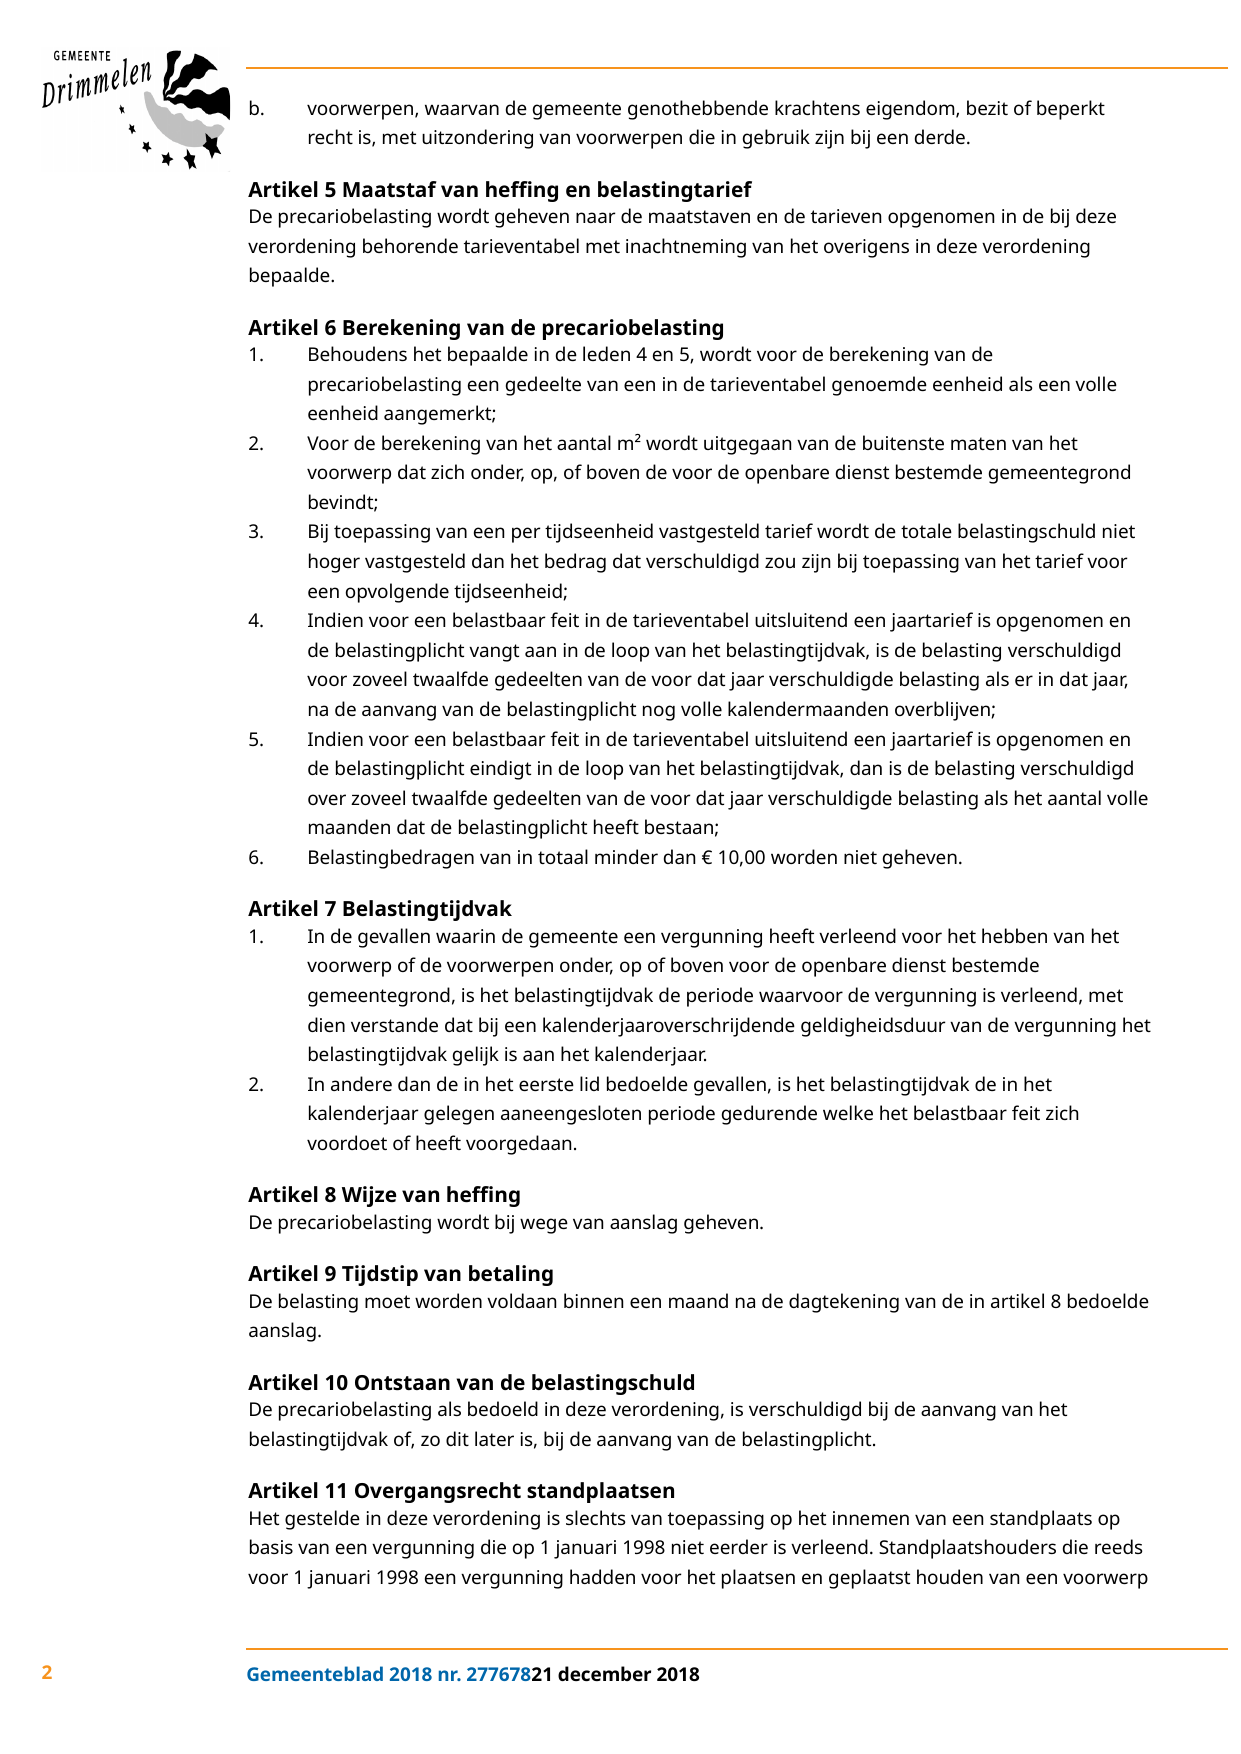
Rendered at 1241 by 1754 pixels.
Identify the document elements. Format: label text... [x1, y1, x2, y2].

list Indien voor een belastbaar feit in de tarieventabel uitsluitend een jaartarief is opgenomen en de belastingplicht eindigt in de loop van het belastingtijdvak, dan is de belasting verschuldigd over zoveel twaalfde gedeelten van de voor dat jaar verschuldigde belasting als het aantal volle maanden dat de belastingplicht heeft bestaan; [248, 726, 1152, 840]
text Artikel 5 Maatstaf van heffing en belastingtarief [248, 175, 1152, 203]
text Het gestelde in deze verordening is slechts van toepassing op het innemen van een standplaats op basis van een vergunning die op 1 januari 1998 niet eerder is verleend. Standplaatshouders die reeds voor 1 januari 1998 een vergunning hadden voor het plaatsen en geplaatst houden van een voorwerp [248, 1505, 1152, 1589]
text De precariobelasting wordt geheven naar de maatstaven en de tarieven opgenomen in de bij deze verordening behorende tarieventabel met inachtneming van het overigens in deze verordening bepaalde. [248, 203, 1152, 288]
list Indien voor een belastbaar feit in de tarieventabel uitsluitend een jaartarief is opgenomen en de belastingplicht vangt aan in de loop van het belastingtijdvak, is de belasting verschuldigd voor zoveel twaalfde gedeelten van de voor dat jaar verschuldigde belasting als er in dat jaar, na de aanvang van de belastingplicht nog volle kalendermaanden overblijven; [248, 607, 1152, 722]
text Artikel 9 Tijdstip van betaling [248, 1259, 1152, 1288]
list voorwerpen, waarvan de gemeente genothebbende krachtens eigendom, bezit of beperkt recht is, met uitzondering van voorwerpen die in gebruik zijn bij een derde. [248, 95, 1152, 150]
text De belasting moet worden voldaan binnen een maand na de dagtekening van de in artikel 8 bedoelde aanslag. [248, 1288, 1152, 1343]
text Artikel 7 Belastingtijdvak [248, 894, 1152, 923]
list Behoudens het bepaalde in de leden 4 en 5, wordt voor de berekening van de precariobelasting een gedeelte van een in de tarieventabel genoemde eenheid als een volle eenheid aangemerkt; [248, 341, 1152, 426]
text Artikel 6 Berekening van de precariobelasting [248, 313, 1152, 341]
text De precariobelasting als bedoeld in deze verordening, is verschuldigd bij de aanvang van het belastingtijdvak of, zo dit later is, bij de aanvang van de belastingplicht. [248, 1396, 1152, 1452]
text Artikel 10 Ontstaan van de belastingschuld [248, 1368, 1152, 1396]
picture [41, 47, 231, 172]
list Belastingbedragen van in totaal minder dan € 10,00 worden niet geheven. [248, 844, 1152, 870]
text Artikel 8 Wijze van heffing [248, 1181, 1152, 1209]
text Artikel 11 Overgangsrecht standplaatsen [248, 1476, 1152, 1505]
list In andere dan de in het eerste lid bedoelde gevallen, is het belastingtijdvak de in het kalenderjaar gelegen aaneengesloten periode gedurende welke het belastbaar feit zich voordoet of heeft voorgedaan. [248, 1071, 1152, 1156]
list In de gevallen waarin de gemeente een vergunning heeft verleend voor het hebben van het voorwerp of de voorwerpen onder, op of boven voor de openbare dienst bestemde gemeentegrond, is het belastingtijdvak de periode waarvoor de vergunning is verleend, met dien verstande dat bij een kalenderjaaroverschrijdende geldigheidsduur van de vergunning het belastingtijdvak gelijk is aan het kalenderjaar. [248, 923, 1152, 1067]
text De precariobelasting wordt bij wege van aanslag geheven. [248, 1209, 1152, 1235]
list Bij toepassing van een per tijdseenheid vastgesteld tarief wordt de totale belastingschuld niet hoger vastgesteld dan het bedrag dat verschuldigd zou zijn bij toepassing van het tarief voor een opvolgende tijdseenheid; [248, 519, 1152, 604]
list Voor de berekening van het aantal m² wordt uitgegaan van de buitenste maten van het voorwerp dat zich onder, op, of boven de voor de openbare dienst bestemde gemeentegrond bevindt; [248, 430, 1152, 515]
